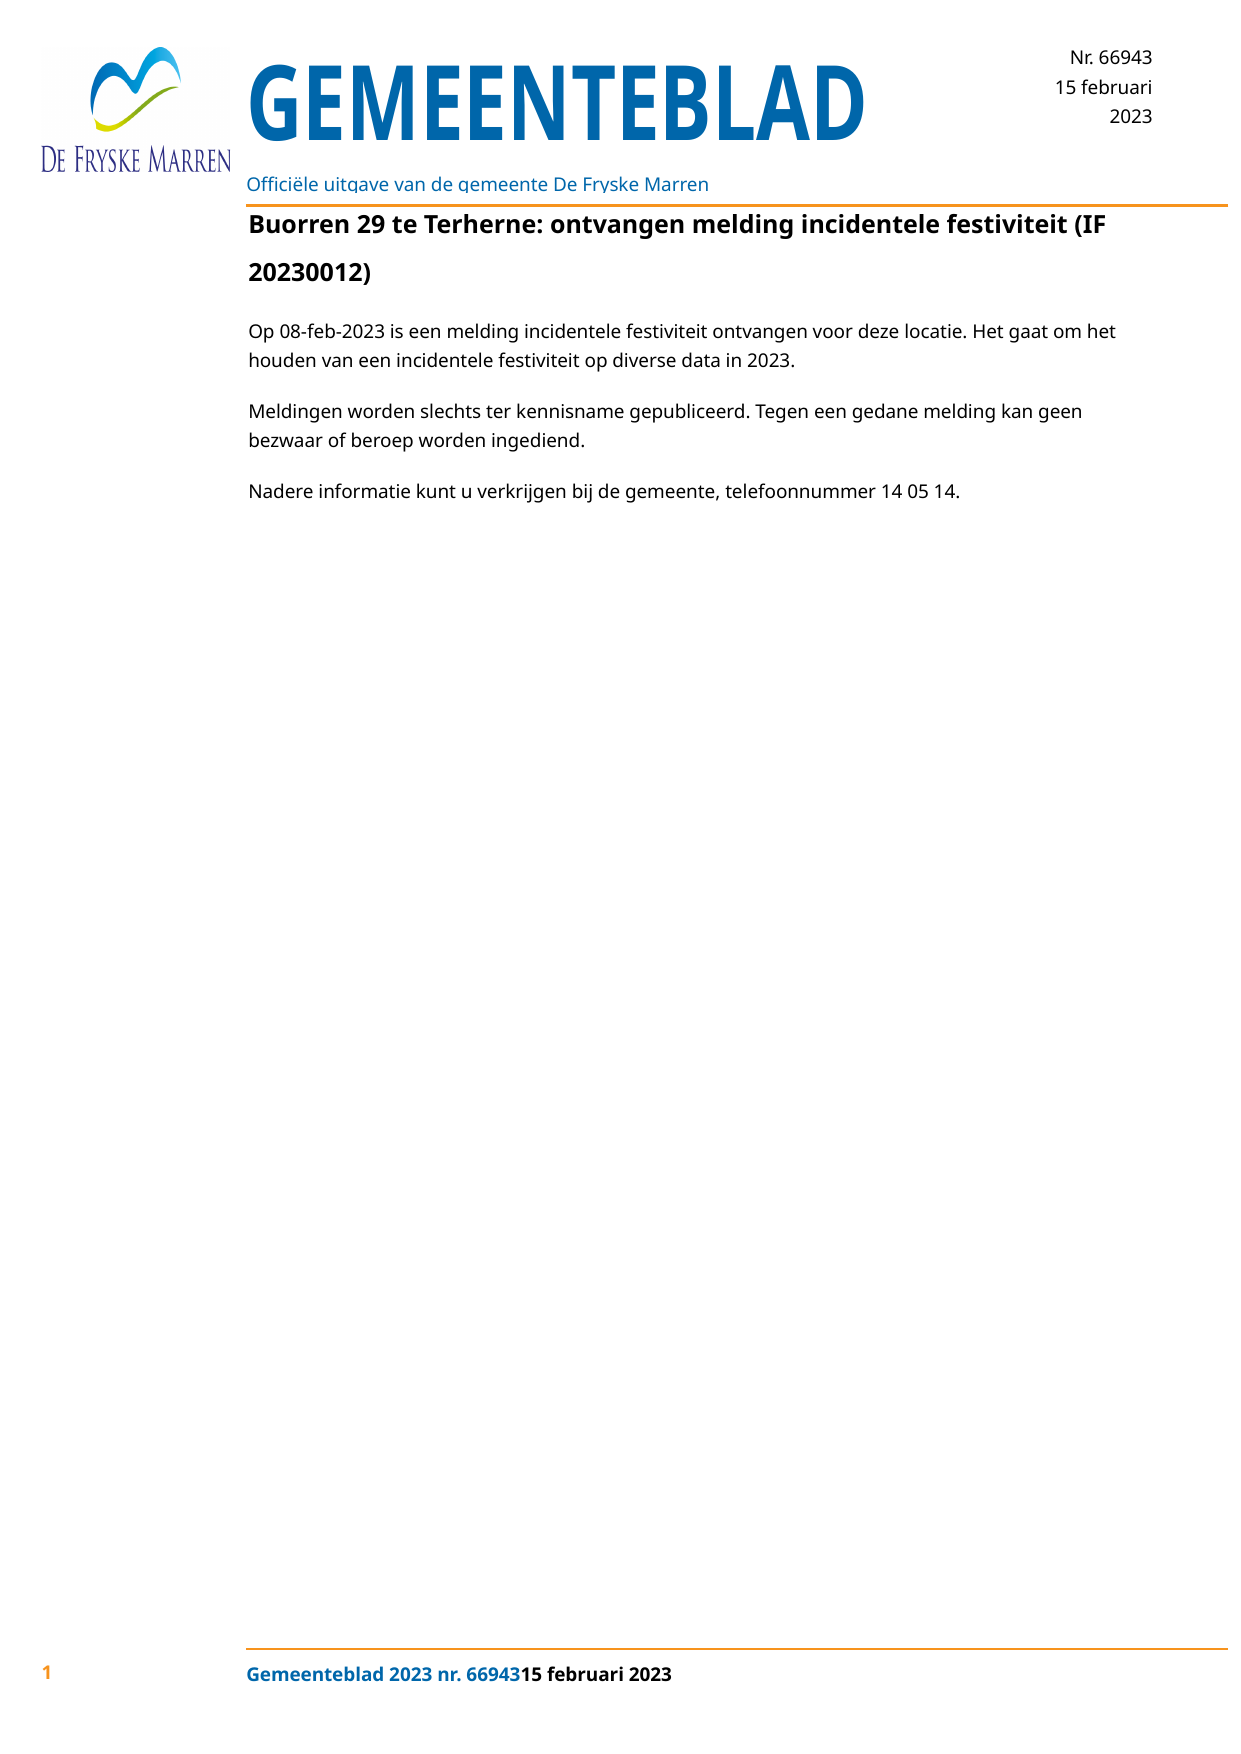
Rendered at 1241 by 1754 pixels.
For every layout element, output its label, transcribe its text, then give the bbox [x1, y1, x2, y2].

text Op 08-feb-2023 is een melding incidentele festiviteit ontvangen voor deze locatie. Het gaat om het houden van een incidentele festiviteit op diverse data in 2023. [248, 318, 1152, 373]
text Buorren 29 te Terherne: ontvangen melding incidentele festiviteit (IF 20230012) [248, 207, 1152, 288]
text Nadere informatie kunt u verkrijgen bij de gemeente, telefoonnummer 14 05 14. [248, 478, 1152, 504]
picture [41, 47, 231, 172]
text Meldingen worden slechts ter kennisname gepubliceerd. Tegen een gedane melding kan geen bezwaar of beroep worden ingediend. [248, 398, 1152, 453]
